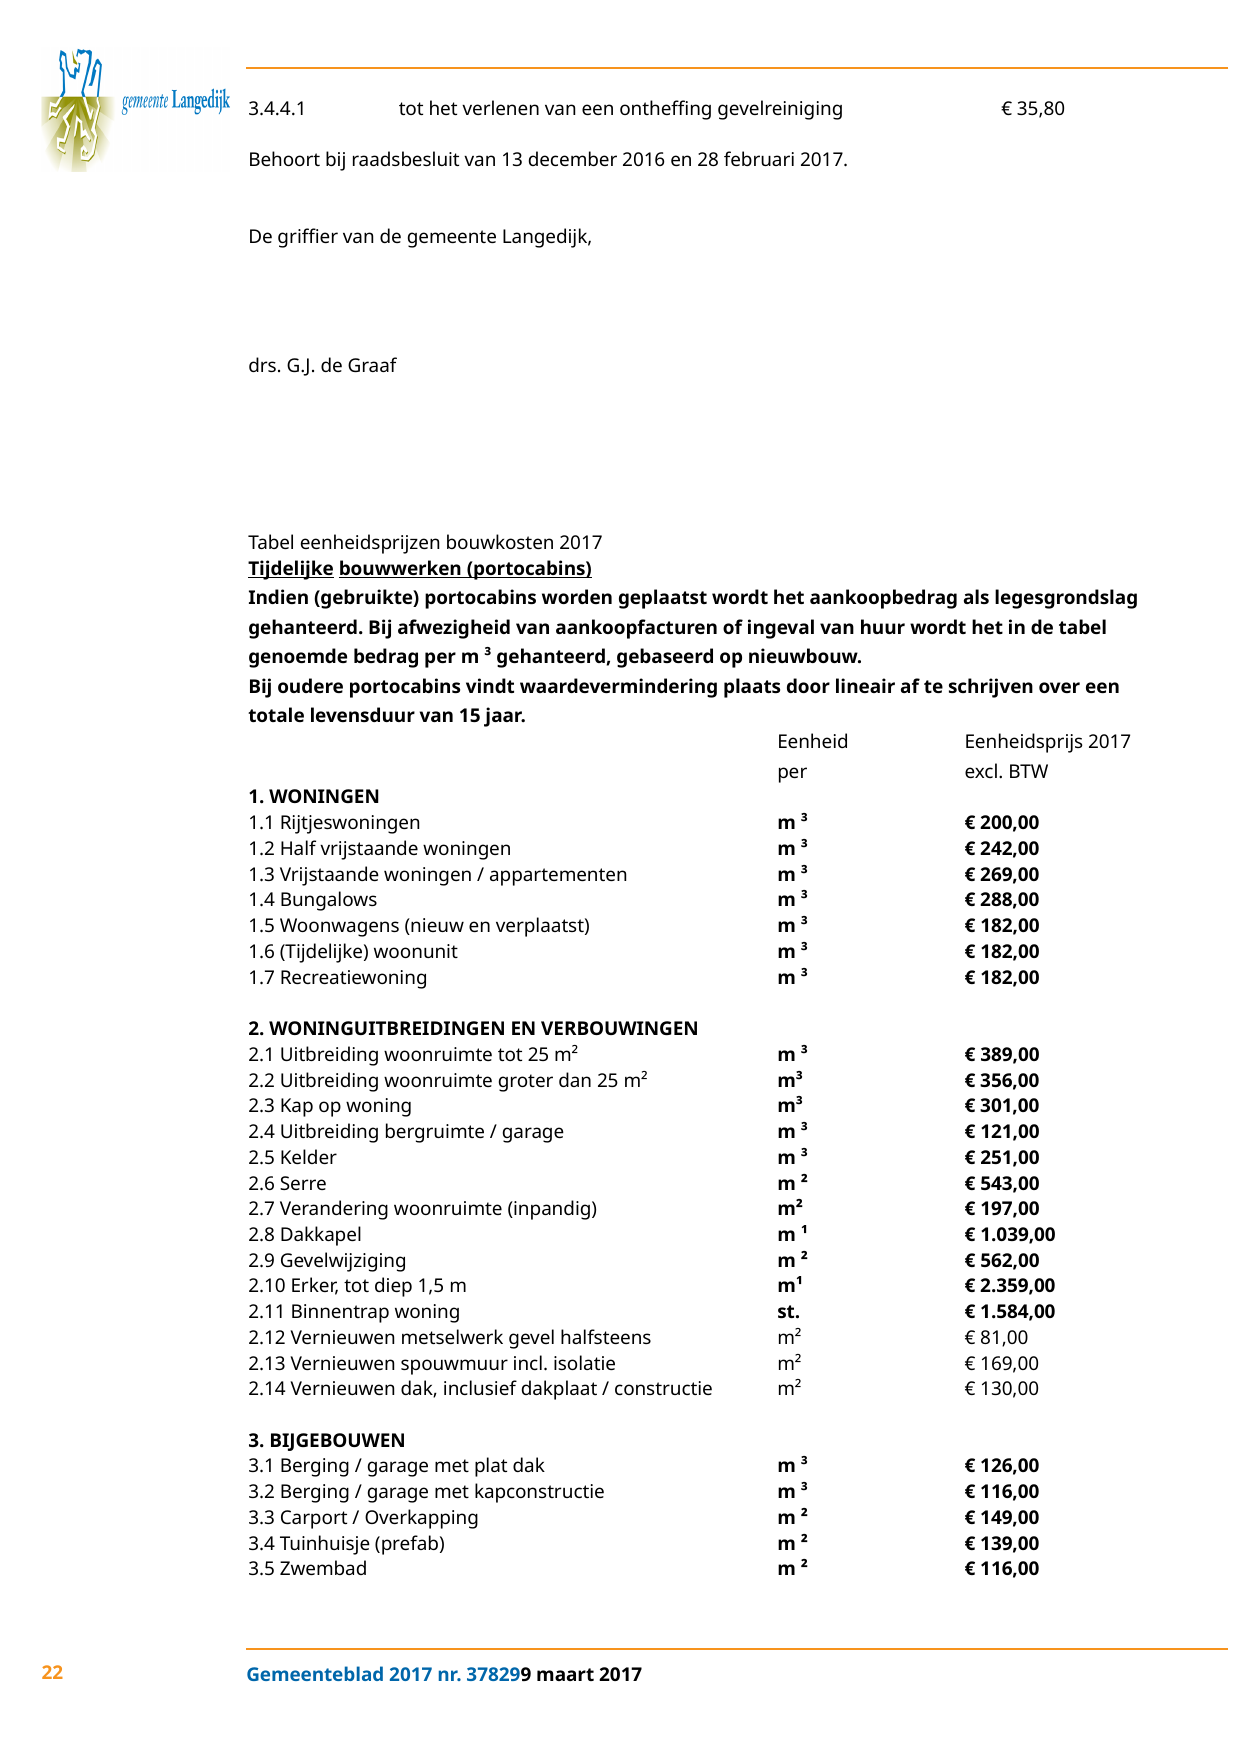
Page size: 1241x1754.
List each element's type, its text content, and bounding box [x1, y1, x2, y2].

table_cell [1001, 275, 1152, 301]
table_cell 3. BIJGEBOUWEN [248, 1427, 777, 1453]
table_cell [248, 121, 398, 146]
table_cell m² [777, 1350, 964, 1376]
table_cell [964, 784, 1152, 809]
table_cell 1.6 (Tijdelijke) woonunit [248, 938, 777, 964]
table_cell [248, 249, 398, 275]
table_cell 3.4.4.1 [248, 95, 398, 121]
table_cell € 562,00 [964, 1247, 1152, 1273]
table_cell m¹ [777, 1273, 964, 1298]
table_cell [248, 275, 398, 301]
table_cell 2.13 Vernieuwen spouwmuur incl. isolatie [248, 1350, 777, 1376]
table_cell [399, 301, 1001, 326]
table_cell € 288,00 [964, 887, 1152, 912]
table_cell [1001, 121, 1152, 146]
table_cell € 543,00 [964, 1170, 1152, 1195]
table_cell m³ [777, 1067, 964, 1092]
table_cell [964, 1427, 1152, 1453]
table_cell m ³ [777, 861, 964, 887]
table_cell m ² [777, 1530, 964, 1556]
table_cell € 251,00 [964, 1144, 1152, 1170]
table_cell € 1.584,00 [964, 1298, 1152, 1324]
table_cell m ² [777, 1247, 964, 1273]
table_cell m ³ [777, 938, 964, 964]
table_cell [248, 301, 398, 326]
table_cell st. [777, 1298, 964, 1324]
table_cell [248, 1581, 777, 1607]
table_cell € 126,00 [964, 1453, 1152, 1478]
table_cell 1.3 Vrijstaande woningen / appartementen [248, 861, 777, 887]
table_cell 3.3 Carport / Overkapping [248, 1504, 777, 1530]
table_cell 2.12 Vernieuwen metselwerk gevel halfsteens [248, 1324, 777, 1350]
table_cell [248, 729, 777, 784]
table_cell m ³ [777, 1041, 964, 1067]
table_cell drs. G.J. de Graaf [248, 352, 1001, 526]
table_cell € 130,00 [964, 1376, 1152, 1401]
table_cell 3.1 Berging / garage met plat dak [248, 1453, 777, 1478]
table_cell € 1.039,00 [964, 1221, 1152, 1247]
table_cell € 301,00 [964, 1093, 1152, 1118]
table_cell 2.9 Gevelwijziging [248, 1247, 777, 1273]
table_cell [964, 1015, 1152, 1041]
table_cell [399, 121, 1001, 146]
table_cell m ³ [777, 964, 964, 989]
table_cell 2.6 Serre [248, 1170, 777, 1195]
table_cell € 356,00 [964, 1067, 1152, 1092]
table_cell € 149,00 [964, 1504, 1152, 1530]
table_cell m ³ [777, 810, 964, 835]
table_cell 2.2 Uitbreiding woonruimte groter dan 25 m² [248, 1067, 777, 1092]
table_cell 2.14 Vernieuwen dak, inclusief dakplaat / constructie [248, 1376, 777, 1401]
table_cell m ² [777, 1170, 964, 1195]
table_cell m ³ [777, 1479, 964, 1504]
table_cell 2.5 Kelder [248, 1144, 777, 1170]
table_cell 2.11 Binnentrap woning [248, 1298, 777, 1324]
table_cell [777, 1581, 964, 1607]
table_cell 1.7 Recreatiewoning [248, 964, 777, 989]
table_cell m ³ [777, 835, 964, 861]
table_cell [399, 326, 1001, 352]
table_cell € 182,00 [964, 938, 1152, 964]
table_cell [248, 1401, 777, 1427]
table_cell [777, 990, 964, 1015]
table_cell m ³ [777, 1453, 964, 1478]
table_cell [399, 275, 1001, 301]
table_cell 3.2 Berging / garage met kapconstructie [248, 1479, 777, 1504]
table_cell [248, 172, 398, 198]
table_cell m ¹ [777, 1221, 964, 1247]
table_cell [248, 990, 777, 1015]
table_cell Tijdelijke bouwwerken (portocabins) Indien (gebruikte) portocabins worden geplaatst wordt het aankoopbedrag als legesgrondslag gehanteerd. Bij afwezigheid van aankoopfacturen of ingeval van huur wordt het in de tabel genoemde bedrag per m ³ gehanteerd, gebaseerd op nieuwbouw. Bij oudere portocabins vindt waardevermindering plaats door lineair af te schrijven over een totale levensduur van 15 jaar. [248, 555, 1152, 728]
table_cell [1001, 224, 1152, 249]
table_cell m ³ [777, 887, 964, 912]
table_cell [964, 1581, 1152, 1607]
table_cell m² [777, 1195, 964, 1221]
table_cell [1001, 326, 1152, 352]
table_cell tot het verlenen van een ontheffing gevelreiniging [399, 95, 1001, 121]
table_cell 2.1 Uitbreiding woonruimte tot 25 m² [248, 1041, 777, 1067]
picture [41, 47, 231, 172]
table_cell Eenheid per [777, 729, 964, 784]
table_cell m ³ [777, 1144, 964, 1170]
table_cell [777, 1427, 964, 1453]
table_cell € 116,00 [964, 1556, 1152, 1581]
table_cell € 2.359,00 [964, 1273, 1152, 1298]
table_cell 1.1 Rijtjeswoningen [248, 810, 777, 835]
table_cell € 389,00 [964, 1041, 1152, 1067]
table_header Tabel eenheidsprijzen bouwkosten 2017 [248, 529, 1152, 555]
table_cell 3.4 Tuinhuisje (prefab) [248, 1530, 777, 1556]
table_cell [1001, 352, 1152, 526]
table_cell 2. WONINGUITBREIDINGEN EN VERBOUWINGEN [248, 1015, 777, 1041]
table_cell 1. WONINGEN [248, 784, 777, 809]
table_cell € 197,00 [964, 1195, 1152, 1221]
table_cell € 81,00 [964, 1324, 1152, 1350]
table_cell [777, 784, 964, 809]
table_cell [399, 172, 1001, 198]
table_cell m ³ [777, 913, 964, 938]
table_cell 1.5 Woonwagens (nieuw en verplaatst) [248, 913, 777, 938]
table_cell [1001, 172, 1152, 198]
table_cell [1001, 249, 1152, 275]
table_cell m² [777, 1376, 964, 1401]
table_cell [399, 198, 1001, 223]
table_cell [248, 198, 398, 223]
table_cell Eenheidsprijs 2017 excl. BTW [964, 729, 1152, 784]
table_cell [964, 990, 1152, 1015]
table_cell m ² [777, 1556, 964, 1581]
table_cell [1001, 146, 1152, 172]
table_cell € 116,00 [964, 1479, 1152, 1504]
table_cell € 139,00 [964, 1530, 1152, 1556]
table_cell 1.4 Bungalows [248, 887, 777, 912]
table_cell € 242,00 [964, 835, 1152, 861]
table_cell € 121,00 [964, 1118, 1152, 1144]
table_cell De griffier van de gemeente Langedijk, [248, 224, 1001, 249]
table_cell 2.3 Kap op woning [248, 1093, 777, 1118]
table_cell € 182,00 [964, 964, 1152, 989]
table_cell m ³ [777, 1118, 964, 1144]
table_cell 2.8 Dakkapel [248, 1221, 777, 1247]
table_cell [399, 249, 1001, 275]
table_cell [248, 326, 398, 352]
table_cell 2.4 Uitbreiding bergruimte / garage [248, 1118, 777, 1144]
table_cell € 200,00 [964, 810, 1152, 835]
table_cell [1001, 301, 1152, 326]
table_cell 2.7 Verandering woonruimte (inpandig) [248, 1195, 777, 1221]
table_cell [964, 1401, 1152, 1427]
table_cell m² [777, 1324, 964, 1350]
table_cell 2.10 Erker, tot diep 1,5 m [248, 1273, 777, 1298]
table_cell € 169,00 [964, 1350, 1152, 1376]
table_cell € 35,80 [1001, 95, 1152, 121]
table_cell 3.5 Zwembad [248, 1556, 777, 1581]
table_cell [777, 1015, 964, 1041]
table_cell [777, 1401, 964, 1427]
table_cell m ² [777, 1504, 964, 1530]
table_cell [1001, 198, 1152, 223]
table_cell € 182,00 [964, 913, 1152, 938]
table_cell 1.2 Half vrijstaande woningen [248, 835, 777, 861]
table_cell m³ [777, 1093, 964, 1118]
table_cell Behoort bij raadsbesluit van 13 december 2016 en 28 februari 2017. [248, 146, 1001, 172]
table_cell € 269,00 [964, 861, 1152, 887]
